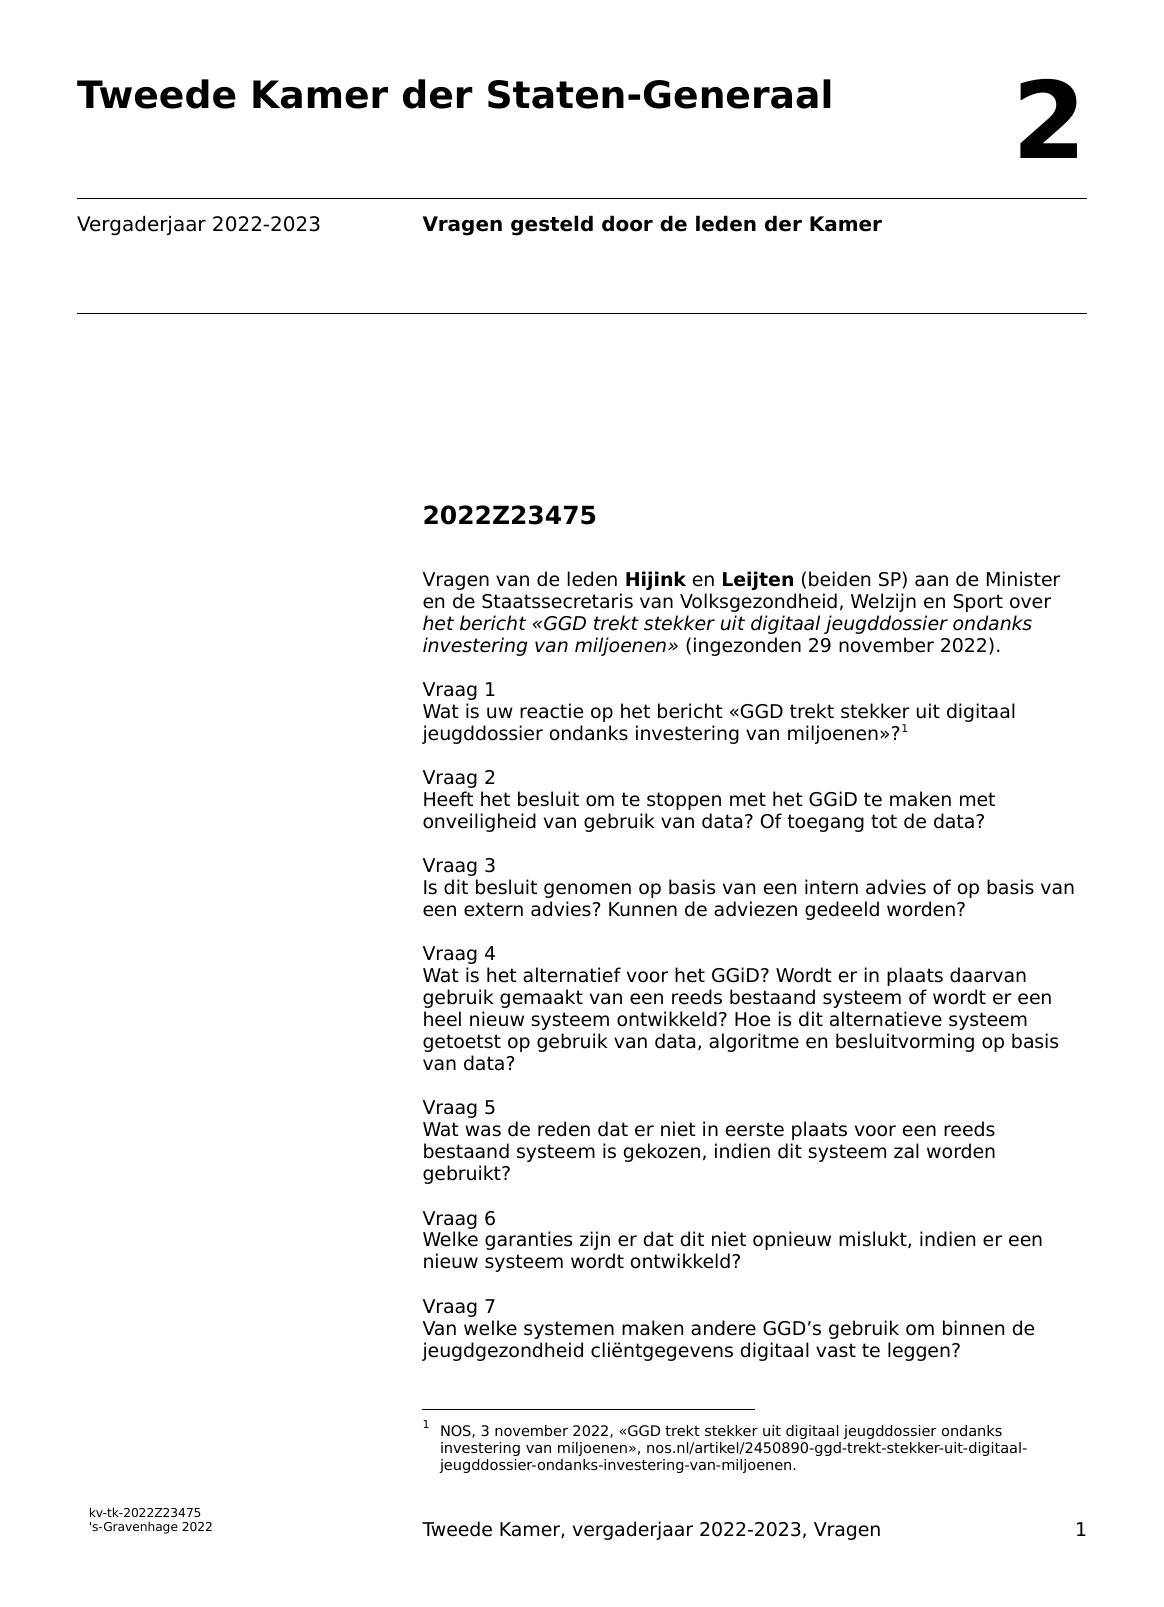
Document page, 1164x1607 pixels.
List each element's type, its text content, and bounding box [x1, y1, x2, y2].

text Welke garanties zijn er dat dit niet opnieuw mislukt, indien er een nieuw systeem wordt ontwikkeld? [422, 1229, 1087, 1273]
text Vragen van de leden Hijink en Leijten (beiden SP) aan de Minister en de Staatssecretaris van Volksgezondheid, Welzijn en Sport over het bericht «GGD trekt stekker uit digitaal jeugddossier ondanks investering van miljoenen» (ingezonden 29 november 2022). [422, 569, 1087, 657]
table_cell Vergaderjaar 2022-2023 [77, 199, 422, 313]
text Vraag 5 [422, 1097, 1087, 1119]
table_header 2 [886, 59, 1087, 198]
text kv-tk-2022Z23475 [88, 1506, 323, 1520]
text Wat is uw reactie op het bericht «GGD trekt stekker uit digitaal jeugddossier ondanks investering van miljoenen»? [422, 701, 1087, 745]
text Van welke systemen maken andere GGD’s gebruik om binnen de jeugdgezondheid cliëntgegevens digitaal vast te leggen? [422, 1317, 1087, 1361]
text Vraag 1 [422, 679, 1087, 701]
text Vraag 7 [422, 1296, 1087, 1317]
text Heeft het besluit om te stoppen met het GGiD te maken met onveiligheid van gebruik van data? Of toegang tot de data? [422, 789, 1087, 833]
table_header Tweede Kamer der Staten-Generaal [77, 59, 886, 198]
text 's-Gravenhage 2022 [88, 1520, 323, 1534]
table_cell Vragen gesteld door de leden der Kamer [422, 199, 1087, 313]
text NOS, 3 november 2022, «GGD trekt stekker uit digitaal jeugddossier ondanks investering van miljoenen», nos.nl/artikel/2450890-ggd-trekt-stekker-uit-digitaal-jeugddossier-ondanks-investering-van-miljoenen. [422, 1418, 1087, 1474]
text Vraag 3 [422, 855, 1087, 877]
text Vraag 2 [422, 767, 1087, 789]
text Wat is het alternatief voor het GGiD? Wordt er in plaats daarvan gebruik gemaakt van een reeds bestaand systeem of wordt er een heel nieuw systeem ontwikkeld? Hoe is dit alternatieve systeem getoetst op gebruik van data, algoritme en besluitvorming op basis van data? [422, 965, 1087, 1075]
text Vraag 4 [422, 943, 1087, 965]
text Wat was de reden dat er niet in eerste plaats voor een reeds bestaand systeem is gekozen, indien dit systeem zal worden gebruikt? [422, 1119, 1087, 1185]
text Is dit besluit genomen op basis van een intern advies of op basis van een extern advies? Kunnen de adviezen gedeeld worden? [422, 877, 1087, 921]
text Vraag 6 [422, 1207, 1087, 1229]
text 2022Z23475 [422, 501, 1087, 531]
